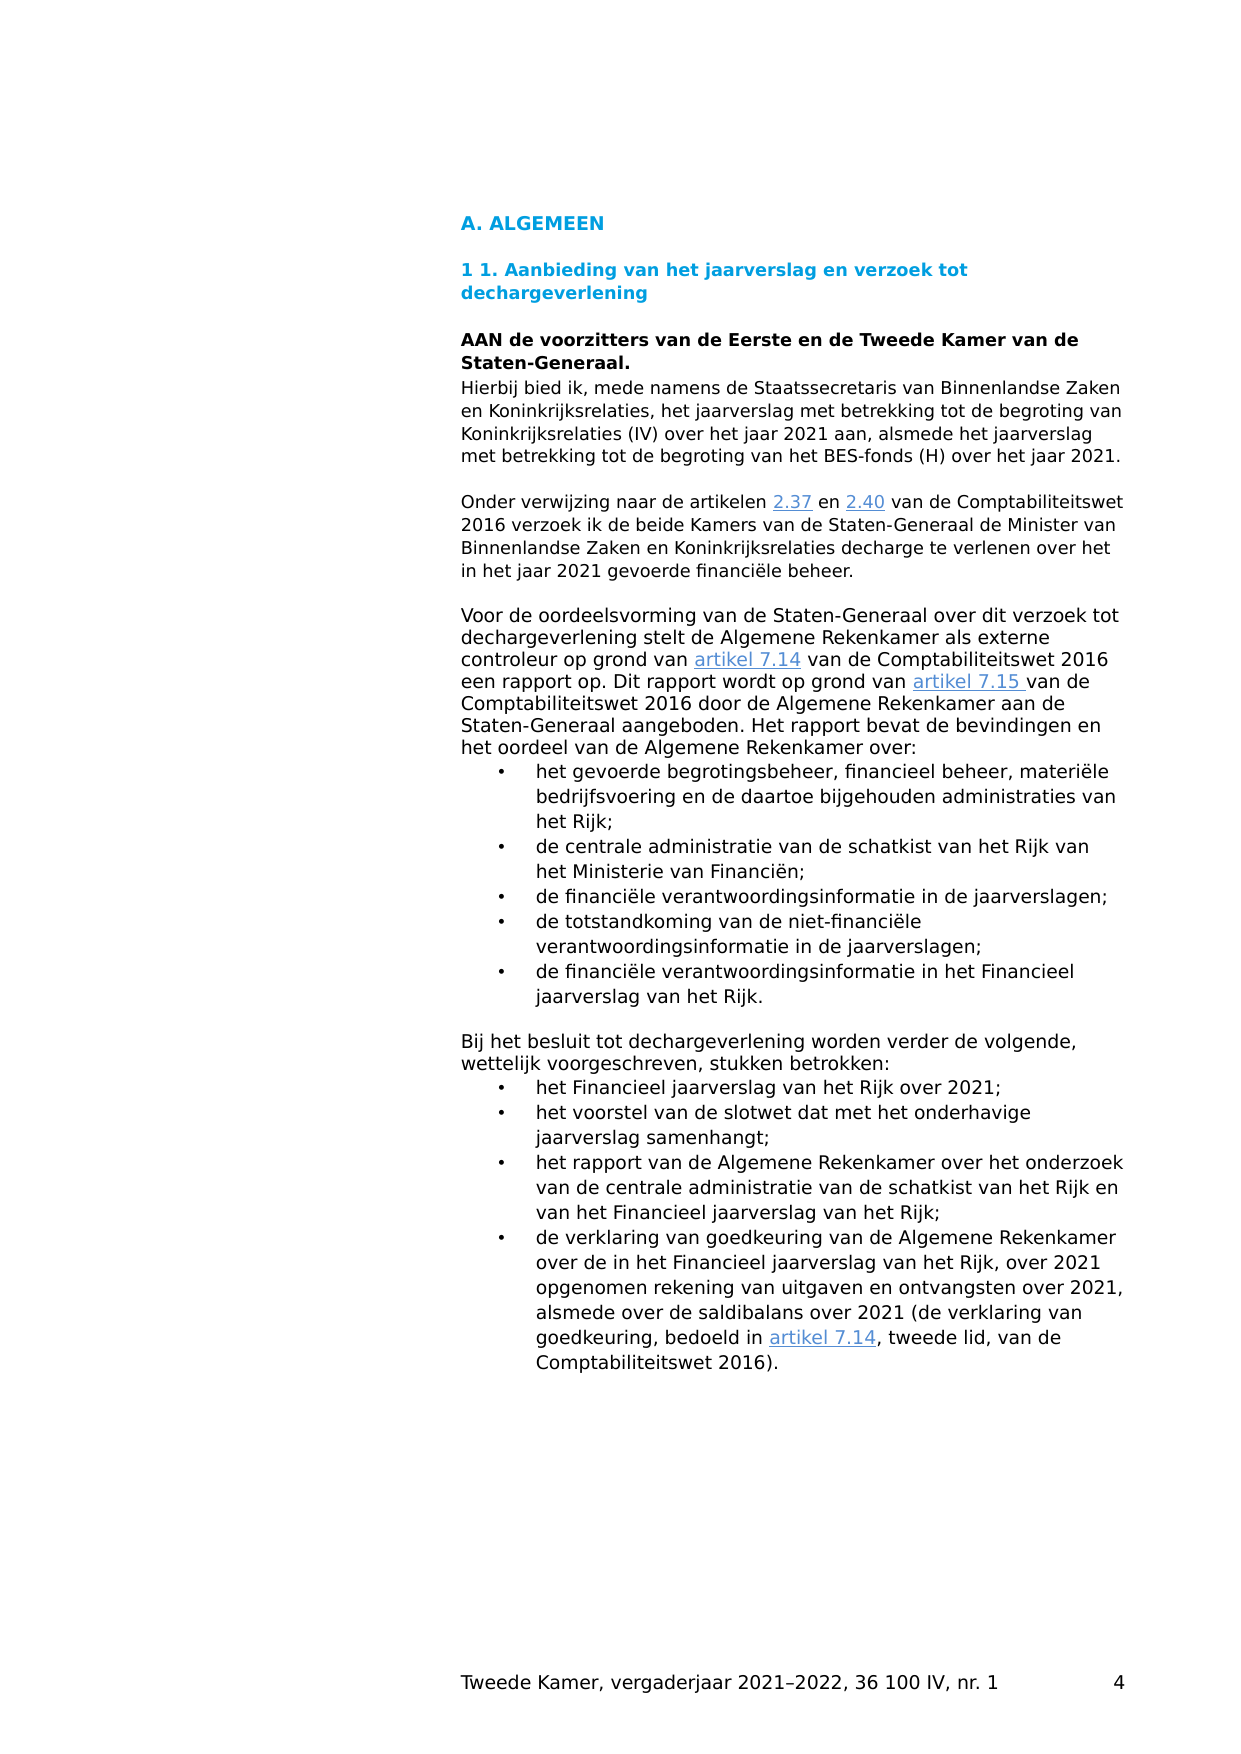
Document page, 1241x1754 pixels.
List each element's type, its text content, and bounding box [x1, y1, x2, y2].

text Voor de oordeelsvorming van de Staten-Generaal over dit verzoek tot dechargeverlening stelt de Algemene Rekenkamer als externe controleur op grond van artikel 7.14 van de Comptabiliteitswet 2016 een rapport op. Dit rapport wordt op grond van artikel 7.15 van de Comptabiliteitswet 2016 door de Algemene Rekenkamer aan de Staten-Generaal aangeboden. Het rapport bevat de bevindingen en het oordeel van de Algemene Rekenkamer over: [461, 605, 1125, 759]
title A. Algemeen [461, 213, 1125, 235]
list de financiële verantwoordingsinformatie in het Financieel jaarverslag van het Rijk. [498, 959, 1125, 1009]
text Hierbij bied ik, mede namens de Staatssecretaris van Binnenlandse Zaken en Koninkrijksrelaties, het jaarverslag met betrekking tot de begroting van Koninkrijksrelaties (IV) over het jaar 2021 aan, alsmede het jaarverslag met betrekking tot de begroting van het BES-fonds (H) over het jaar 2021. [461, 376, 1125, 467]
list de totstandkoming van de niet-financiële verantwoordingsinformatie in de jaarverslagen; [498, 909, 1125, 959]
list de centrale administratie van de schatkist van het Rijk van het Ministerie van Financiën; [498, 834, 1125, 884]
title 1 1. Aanbieding van het jaarverslag en verzoek tot dechargeverlening [461, 258, 1125, 304]
list het rapport van de Algemene Rekenkamer over het onderzoek van de centrale administratie van de schatkist van het Rijk en van het Financieel jaarverslag van het Rijk; [498, 1150, 1125, 1225]
text AAN de voorzitters van de Eerste en de Tweede Kamer van de Staten-Generaal. [461, 328, 1125, 374]
list het voorstel van de slotwet dat met het onderhavige jaarverslag samenhangt; [498, 1100, 1125, 1150]
list het gevoerde begrotingsbeheer, financieel beheer, materiële bedrijfsvoering en de daartoe bijgehouden administraties van het Rijk; [498, 759, 1125, 834]
list de verklaring van goedkeuring van de Algemene Rekenkamer over de in het Financieel jaarverslag van het Rijk, over 2021 opgenomen rekening van uitgaven en ontvangsten over 2021, alsmede over de saldibalans over 2021 (de verklaring van goedkeuring, bedoeld in artikel 7.14, tweede lid, van de Comptabiliteitswet 2016). [498, 1225, 1125, 1375]
text Onder verwijzing naar de artikelen 2.37 en 2.40 van de Comptabiliteitswet 2016 verzoek ik de beide Kamers van de Staten-Generaal de Minister van Binnenlandse Zaken en Koninkrijksrelaties decharge te verlenen over het in het jaar 2021 gevoerde financiële beheer. [461, 490, 1125, 582]
text Bij het besluit tot dechargeverlening worden verder de volgende, wettelijk voorgeschreven, stukken betrokken: [461, 1031, 1125, 1075]
list het Financieel jaarverslag van het Rijk over 2021; [498, 1075, 1125, 1100]
list de financiële verantwoordingsinformatie in de jaarverslagen; [498, 884, 1125, 909]
